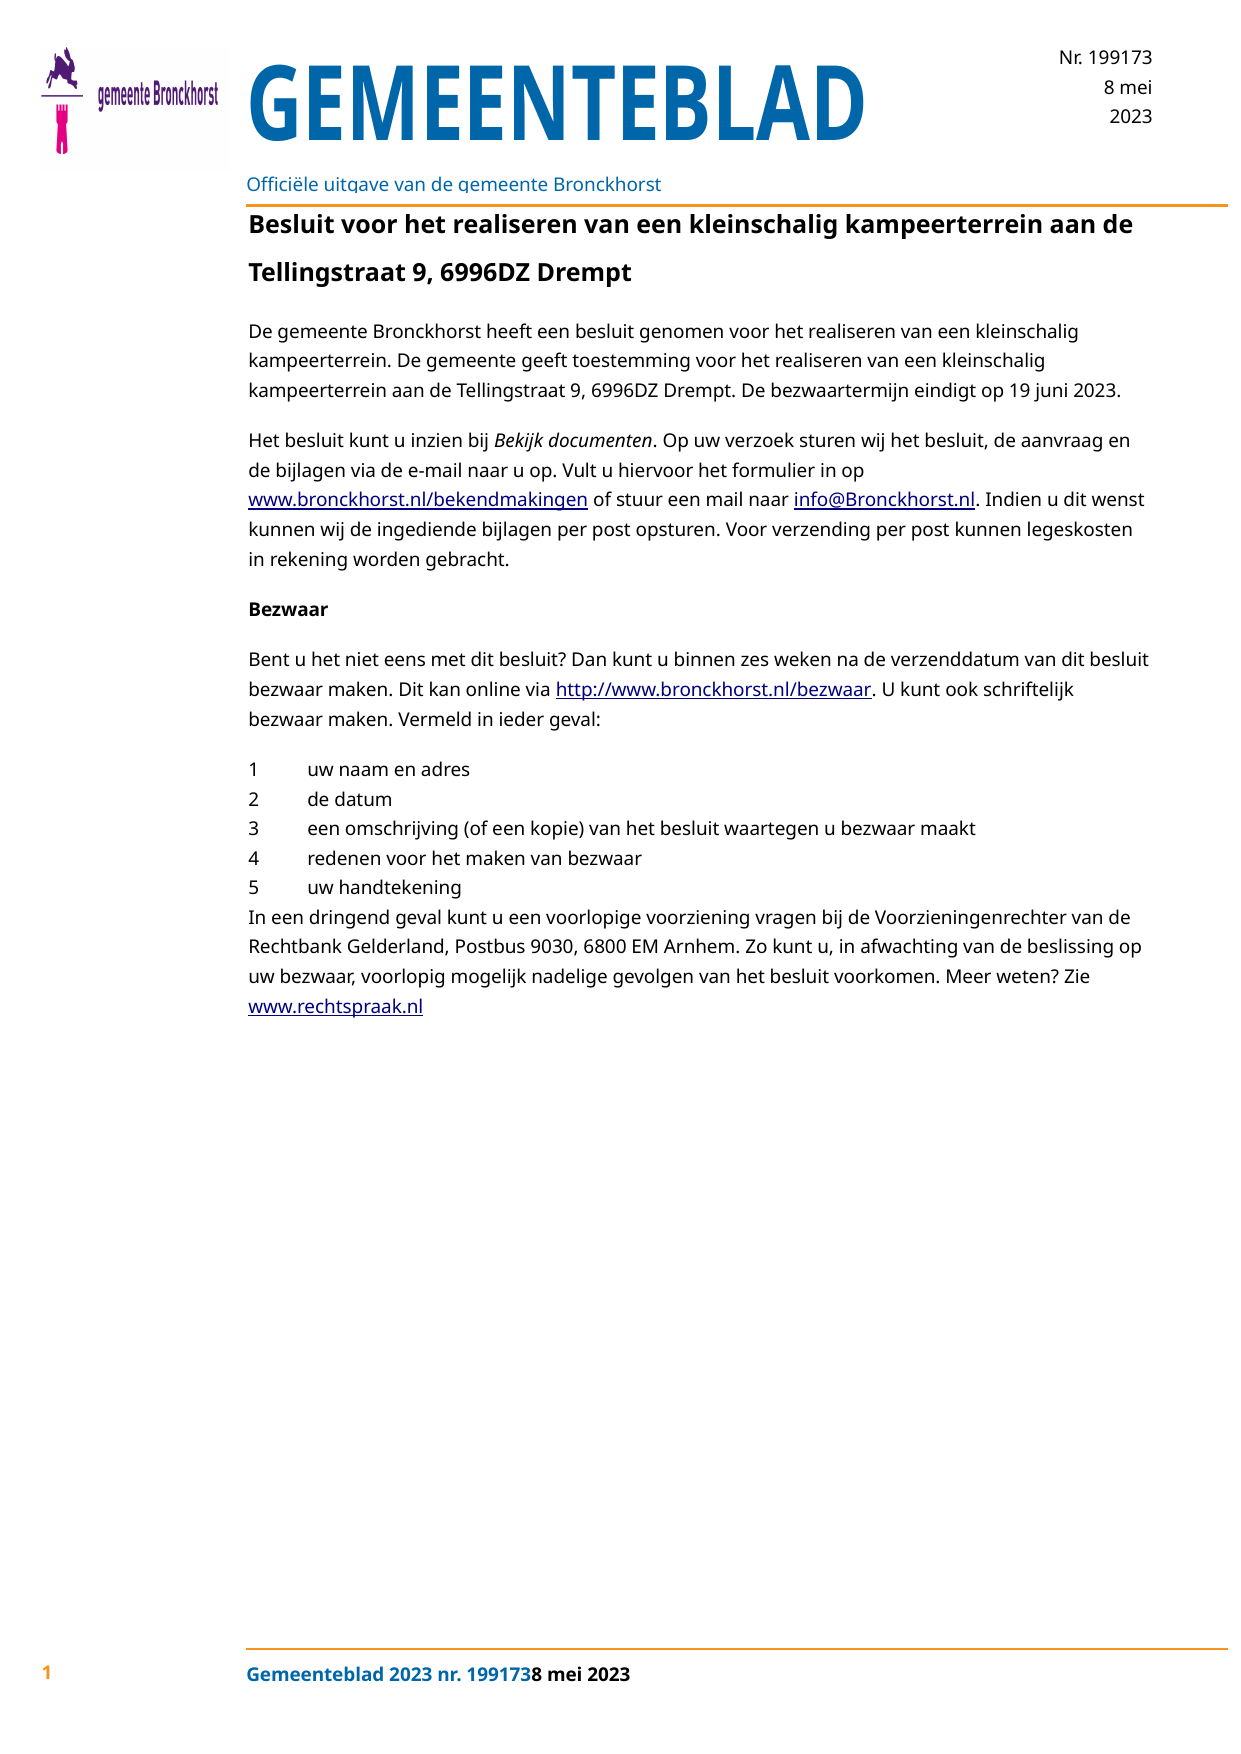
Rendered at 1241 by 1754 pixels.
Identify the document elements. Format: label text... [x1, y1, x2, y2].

list een omschrijving (of een kopie) van het besluit waartegen u bezwaar maakt [248, 815, 1152, 841]
list uw naam en adres [248, 756, 1152, 782]
text Het besluit kunt u inzien bij Bekijk documenten. Op uw verzoek sturen wij het besluit, de aanvraag en de bijlagen via de e-mail naar u op. Vult u hiervoor het formulier in op www.bronckhorst.nl/bekendmakingen of stuur een mail naar info@Bronckhorst.nl. Indien u dit wenst kunnen wij de ingediende bijlagen per post opsturen. Voor verzending per post kunnen legeskosten in rekening worden gebracht. [248, 427, 1152, 572]
list redenen voor het maken van bezwaar [248, 845, 1152, 871]
list de datum [248, 786, 1152, 812]
list uw handtekening [248, 874, 1152, 900]
text In een dringend geval kunt u een voorlopige voorziening vragen bij de Voorzieningenrechter van de Rechtbank Gelderland, Postbus 9030, 6800 EM Arnhem. Zo kunt u, in afwachting van de beslissing op uw bezwaar, voorlopig mogelijk nadelige gevolgen van het besluit voorkomen. Meer weten? Zie www.rechtspraak.nl [248, 904, 1152, 1019]
text De gemeente Bronckhorst heeft een besluit genomen voor het realiseren van een kleinschalig kampeerterrein. De gemeente geeft toestemming voor het realiseren van een kleinschalig kampeerterrein aan de Tellingstraat 9, 6996DZ Drempt. De bezwaartermijn eindigt op 19 juni 2023. [248, 318, 1152, 403]
text Besluit voor het realiseren van een kleinschalig kampeerterrein aan de Tellingstraat 9, 6996DZ Drempt [248, 207, 1152, 288]
picture [41, 47, 231, 172]
text Bent u het niet eens met dit besluit? Dan kunt u binnen zes weken na de verzenddatum van dit besluit bezwaar maken. Dit kan online via http://www.bronckhorst.nl/bezwaar. U kunt ook schriftelijk bezwaar maken. Vermeld in ieder geval: [248, 647, 1152, 732]
text Bezwaar [248, 596, 1152, 622]
